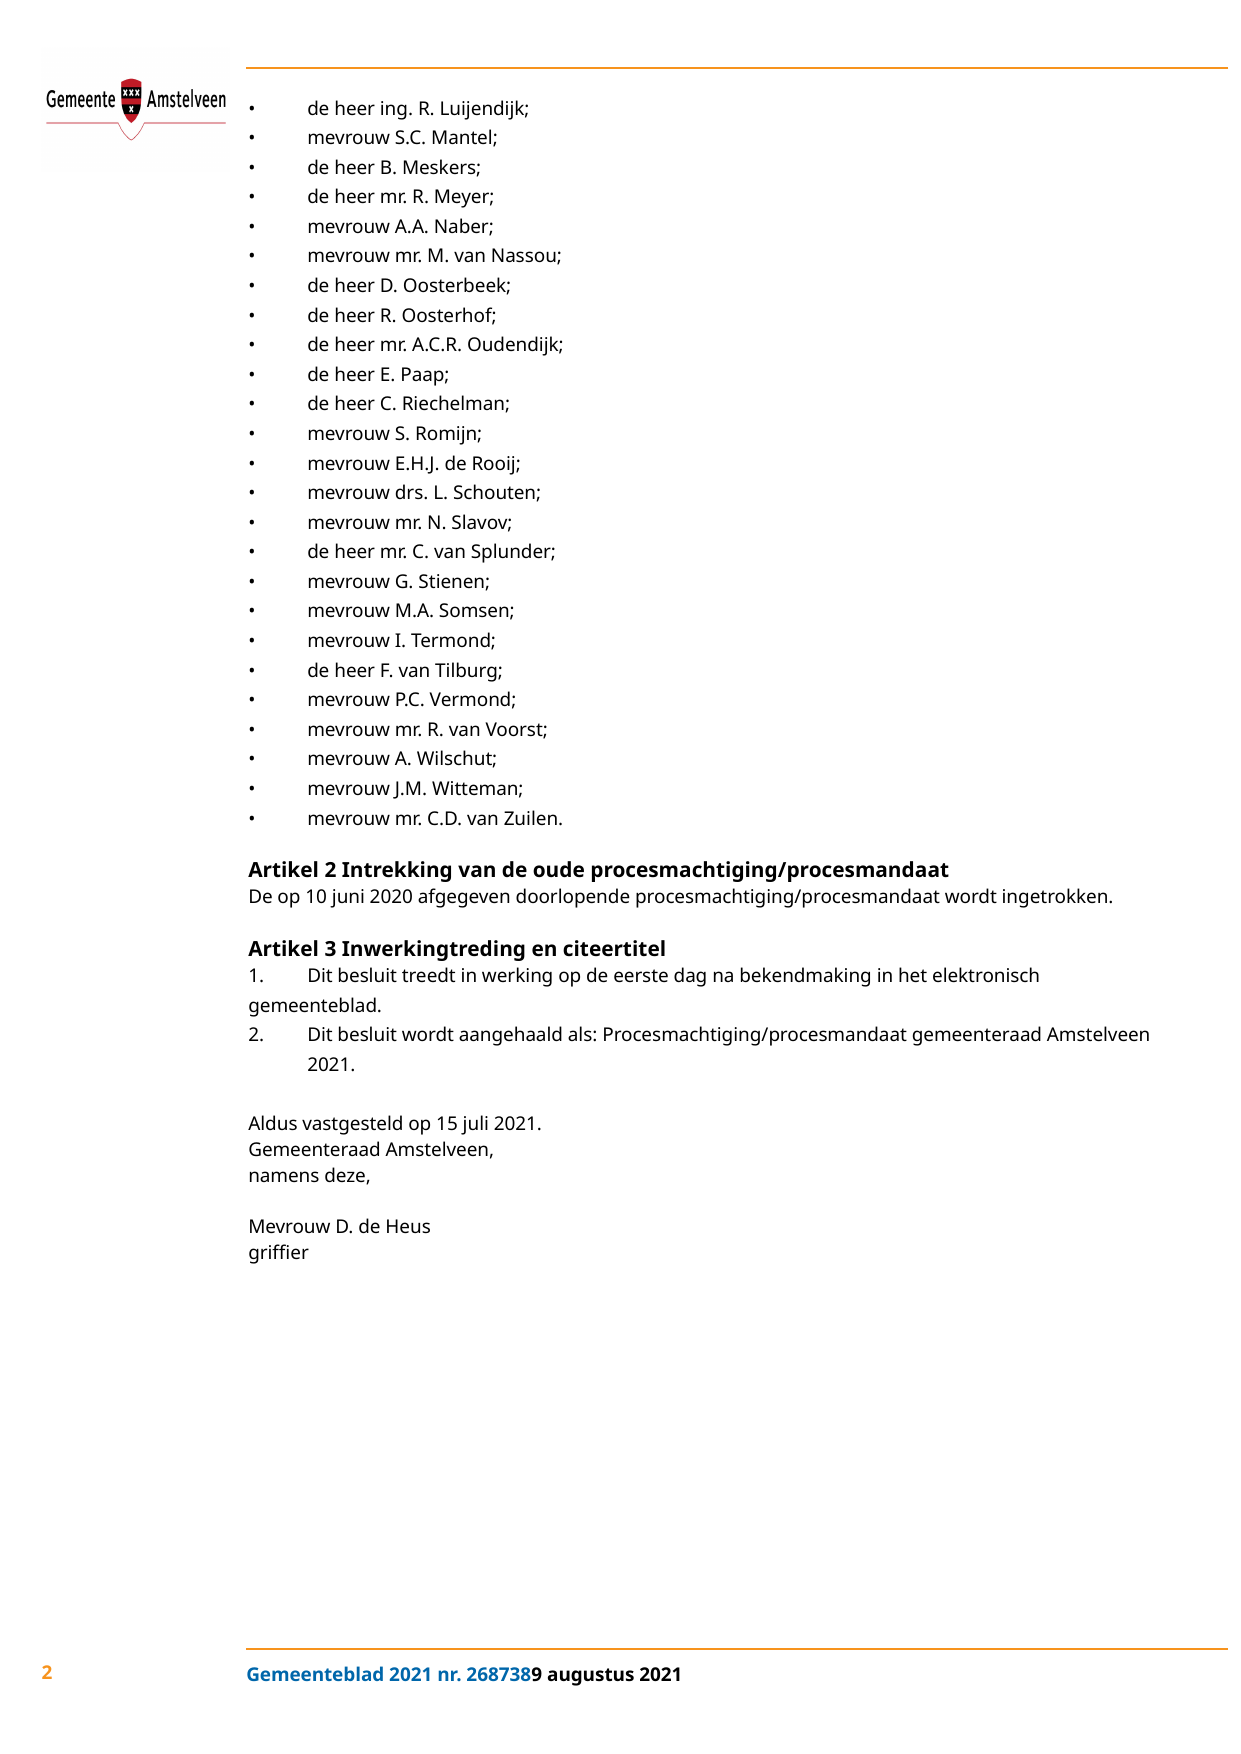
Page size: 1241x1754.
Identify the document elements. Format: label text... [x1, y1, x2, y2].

list mevrouw mr. N. Slavov; [248, 509, 1152, 535]
list de heer F. van Tilburg; [248, 657, 1152, 683]
list mevrouw I. Termond; [248, 627, 1152, 653]
list mevrouw A.A. Naber; [248, 213, 1152, 239]
list de heer D. Oosterbeek; [248, 272, 1152, 298]
list mevrouw E.H.J. de Rooij; [248, 450, 1152, 476]
list mevrouw M.A. Somsen; [248, 598, 1152, 623]
list Dit besluit treedt in werking op de eerste dag na bekendmaking in het elektronisch [248, 962, 1152, 988]
text Artikel 3 Inwerkingtreding en citeertitel [248, 934, 1152, 962]
text namens deze, [248, 1162, 1152, 1188]
text Mevrouw D. de Heus [248, 1213, 1152, 1239]
list mevrouw drs. L. Schouten; [248, 479, 1152, 505]
list de heer ing. R. Luijendijk; [248, 95, 1152, 121]
list de heer mr. R. Meyer; [248, 183, 1152, 209]
list de heer C. Riechelman; [248, 391, 1152, 416]
text gemeenteblad. [248, 992, 1152, 1018]
list de heer mr. C. van Splunder; [248, 538, 1152, 564]
list mevrouw S.C. Mantel; [248, 124, 1152, 150]
text griffier [248, 1239, 1152, 1265]
list mevrouw S. Romijn; [248, 420, 1152, 446]
list de heer R. Oosterhof; [248, 302, 1152, 328]
list mevrouw mr. C.D. van Zuilen. [248, 805, 1152, 831]
text Aldus vastgesteld op 15 juli 2021. [248, 1110, 1152, 1136]
list mevrouw A. Wilschut; [248, 746, 1152, 771]
list de heer B. Meskers; [248, 154, 1152, 180]
list mevrouw P.C. Vermond; [248, 686, 1152, 712]
text Gemeenteraad Amstelveen, [248, 1136, 1152, 1162]
list de heer mr. A.C.R. Oudendijk; [248, 331, 1152, 357]
text Artikel 2 Intrekking van de oude procesmachtiging/procesmandaat [248, 855, 1152, 884]
text De op 10 juni 2020 afgegeven doorlopende procesmachtiging/procesmandaat wordt ingetrokken. [248, 884, 1152, 909]
list Dit besluit wordt aangehaald als: Procesmachtiging/procesmandaat gemeenteraad Amstelveen 2021. [248, 1022, 1152, 1077]
list mevrouw mr. R. van Voorst; [248, 716, 1152, 742]
list mevrouw mr. M. van Nassou; [248, 243, 1152, 268]
list mevrouw J.M. Witteman; [248, 775, 1152, 801]
list de heer E. Paap; [248, 361, 1152, 387]
list mevrouw G. Stienen; [248, 568, 1152, 594]
picture [41, 47, 231, 172]
